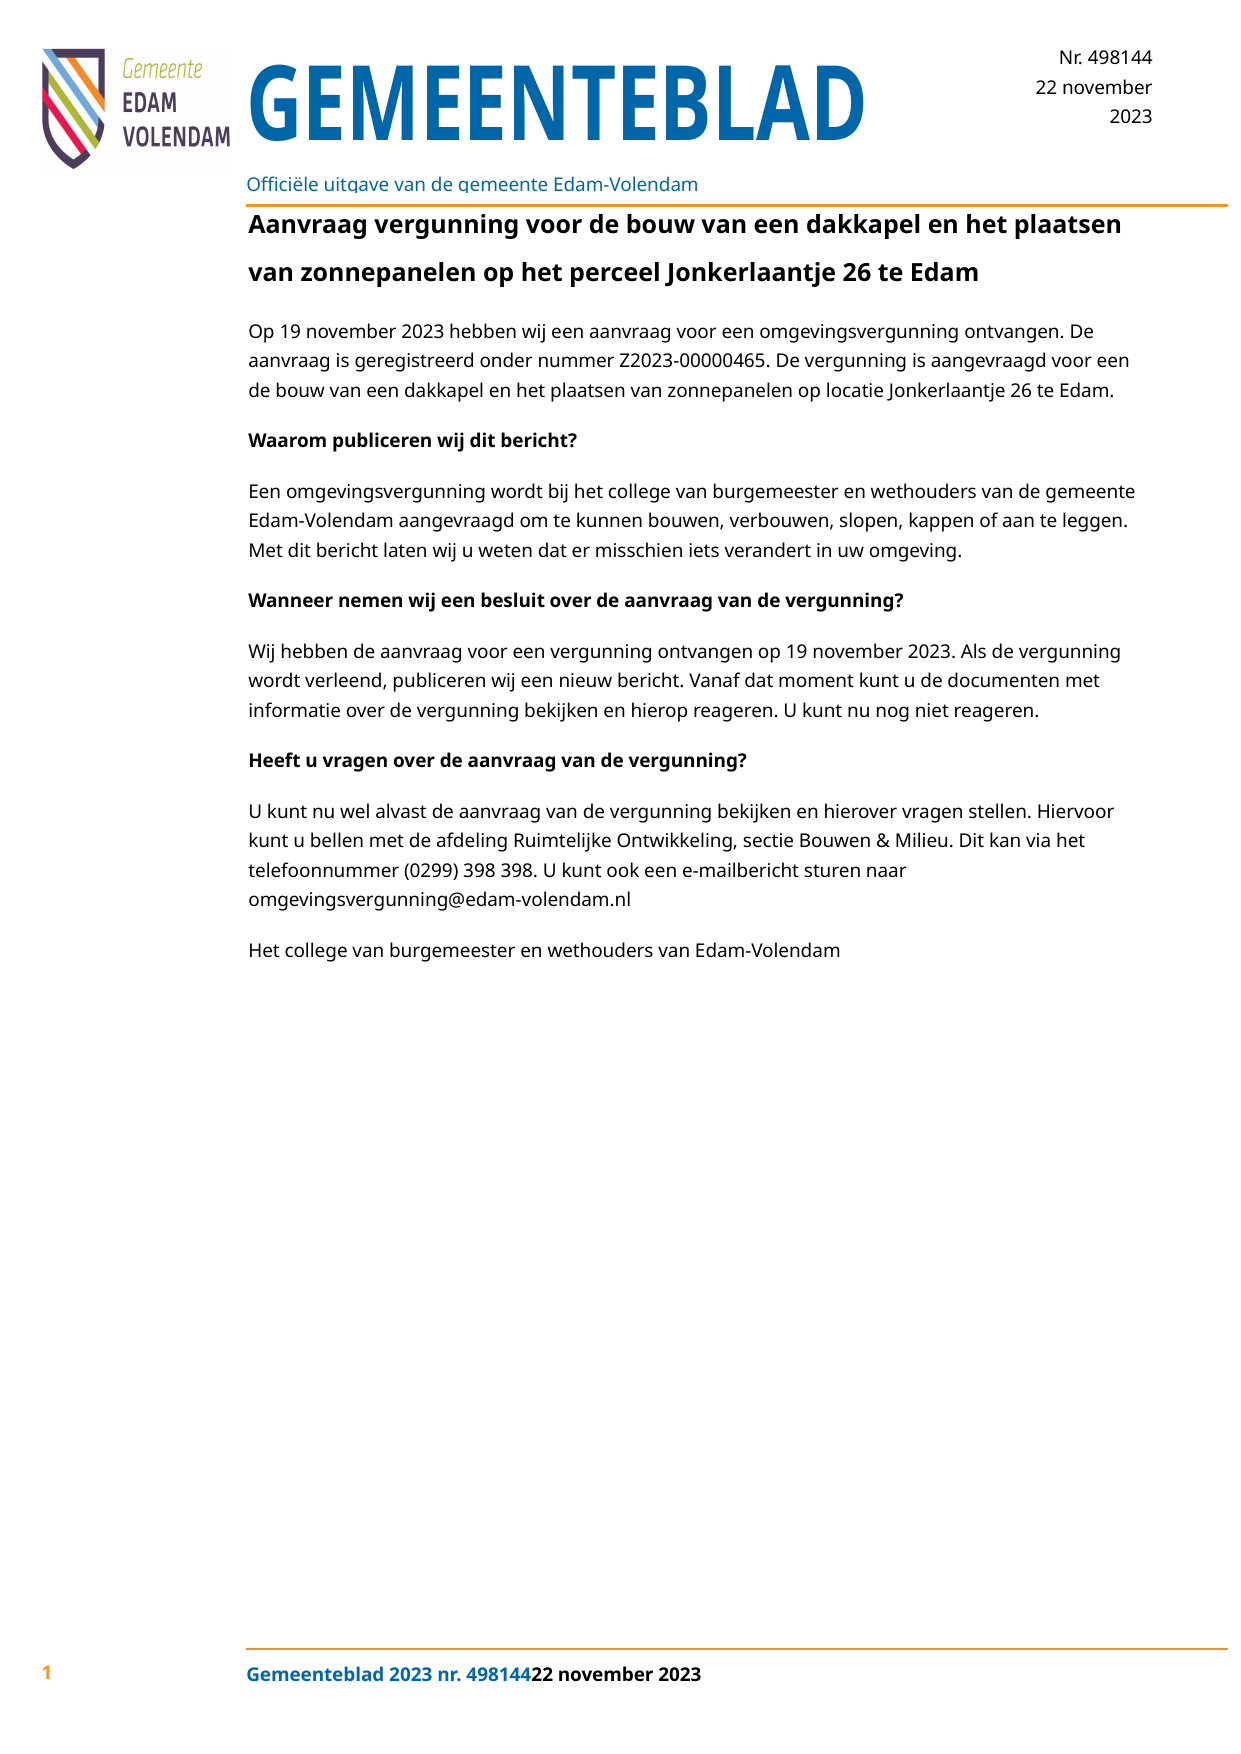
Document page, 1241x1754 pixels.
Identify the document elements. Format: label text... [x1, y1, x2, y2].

text Op 19 november 2023 hebben wij een aanvraag voor een omgevingsvergunning ontvangen. De aanvraag is geregistreerd onder nummer Z2023-00000465. De vergunning is aangevraagd voor een de bouw van een dakkapel en het plaatsen van zonnepanelen op locatie Jonkerlaantje 26 te Edam. [248, 318, 1152, 403]
text Het college van burgemeester en wethouders van Edam-Volendam [248, 937, 1152, 963]
text Wij hebben de aanvraag voor een vergunning ontvangen op 19 november 2023. Als de vergunning wordt verleend, publiceren wij een nieuw bericht. Vanaf dat moment kunt u de documenten met informatie over de vergunning bekijken en hierop reageren. U kunt nu nog niet reageren. [248, 638, 1152, 723]
text Aanvraag vergunning voor de bouw van een dakkapel en het plaatsen van zonnepanelen op het perceel Jonkerlaantje 26 te Edam [248, 207, 1152, 288]
text Heeft u vragen over de aanvraag van de vergunning? [248, 747, 1152, 773]
text U kunt nu wel alvast de aanvraag van de vergunning bekijken en hierover vragen stellen. Hiervoor kunt u bellen met de afdeling Ruimtelijke Ontwikkeling, sectie Bouwen & Milieu. Dit kan via het telefoonnummer (0299) 398 398. U kunt ook een e-mailbericht sturen naar omgevingsvergunning@edam-volendam.nl [248, 798, 1152, 912]
text Waarom publiceren wij dit bericht? [248, 427, 1152, 453]
text Een omgevingsvergunning wordt bij het college van burgemeester en wethouders van de gemeente Edam-Volendam aangevraagd om te kunnen bouwen, verbouwen, slopen, kappen of aan te leggen. Met dit bericht laten wij u weten dat er misschien iets verandert in uw omgeving. [248, 478, 1152, 563]
picture [41, 47, 231, 172]
text Wanneer nemen wij een besluit over de aanvraag van de vergunning? [248, 587, 1152, 613]
